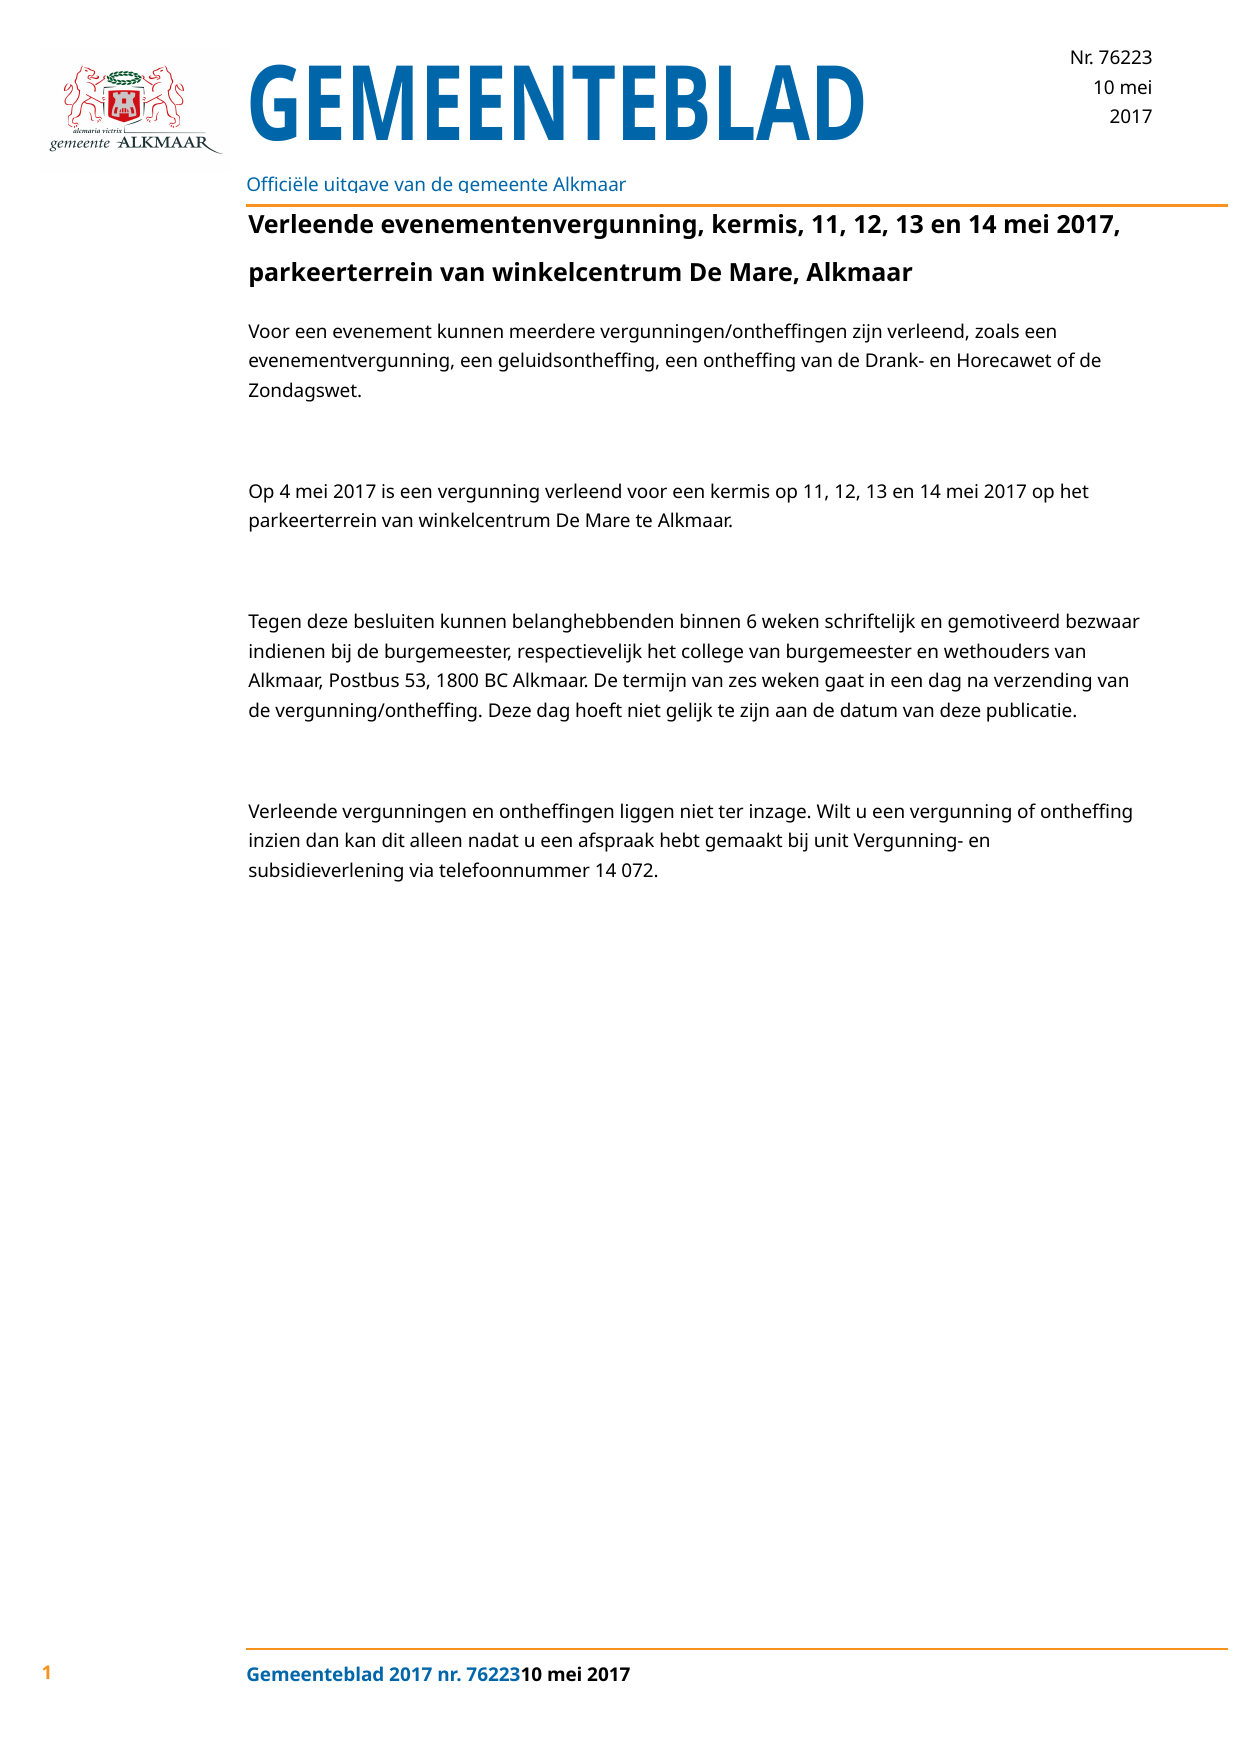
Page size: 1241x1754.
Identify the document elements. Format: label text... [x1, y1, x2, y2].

picture [41, 47, 231, 172]
text Tegen deze besluiten kunnen belanghebbenden binnen 6 weken schriftelijk en gemotiveerd bezwaar indienen bij de burgemeester, respectievelijk het college van burgemeester en wethouders van Alkmaar, Postbus 53, 1800 BC Alkmaar. De termijn van zes weken gaat in een dag na verzending van de vergunning/ontheffing. Deze dag hoeft niet gelijk te zijn aan de datum van deze publicatie. [248, 608, 1152, 723]
text Verleende evenementenvergunning, kermis, 11, 12, 13 en 14 mei 2017, parkeerterrein van winkelcentrum De Mare, Alkmaar [248, 207, 1152, 288]
text Verleende vergunningen en ontheffingen liggen niet ter inzage. Wilt u een vergunning of ontheffing inzien dan kan dit alleen nadat u een afspraak hebt gemaakt bij unit Vergunning- en subsidieverlening via telefoonnummer 14 072. [248, 798, 1152, 883]
text Op 4 mei 2017 is een vergunning verleend voor een kermis op 11, 12, 13 en 14 mei 2017 op het parkeerterrein van winkelcentrum De Mare te Alkmaar. [248, 478, 1152, 533]
text Voor een evenement kunnen meerdere vergunningen/ontheffingen zijn verleend, zoals een evenementvergunning, een geluidsontheffing, een ontheffing van de Drank- en Horecawet of de Zondagswet. [248, 318, 1152, 403]
